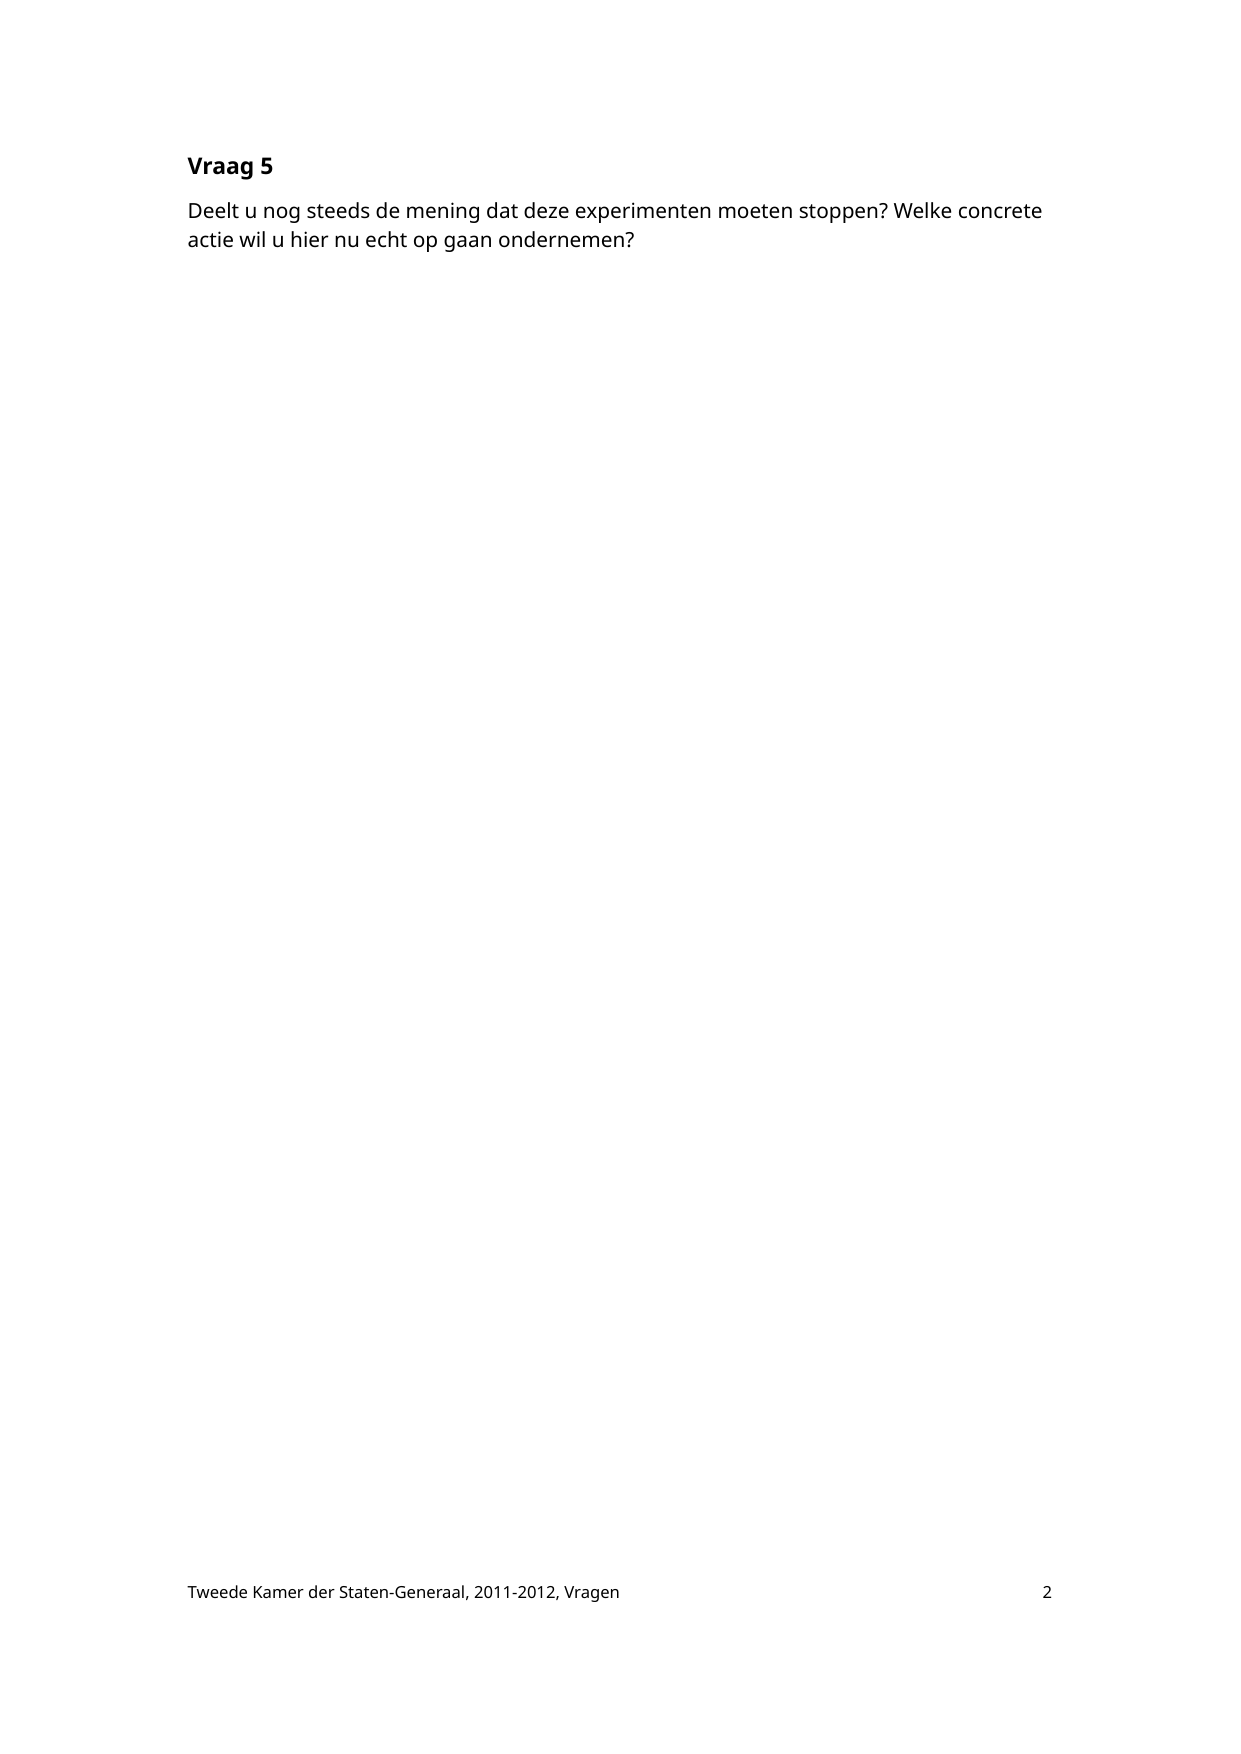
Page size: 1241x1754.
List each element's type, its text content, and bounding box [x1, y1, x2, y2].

text Deelt u nog steeds de mening dat deze experimenten moeten stoppen? Welke concrete actie wil u hier nu echt op gaan ondernemen? [187, 196, 1053, 253]
subtitle Vraag 5 [187, 150, 1053, 181]
